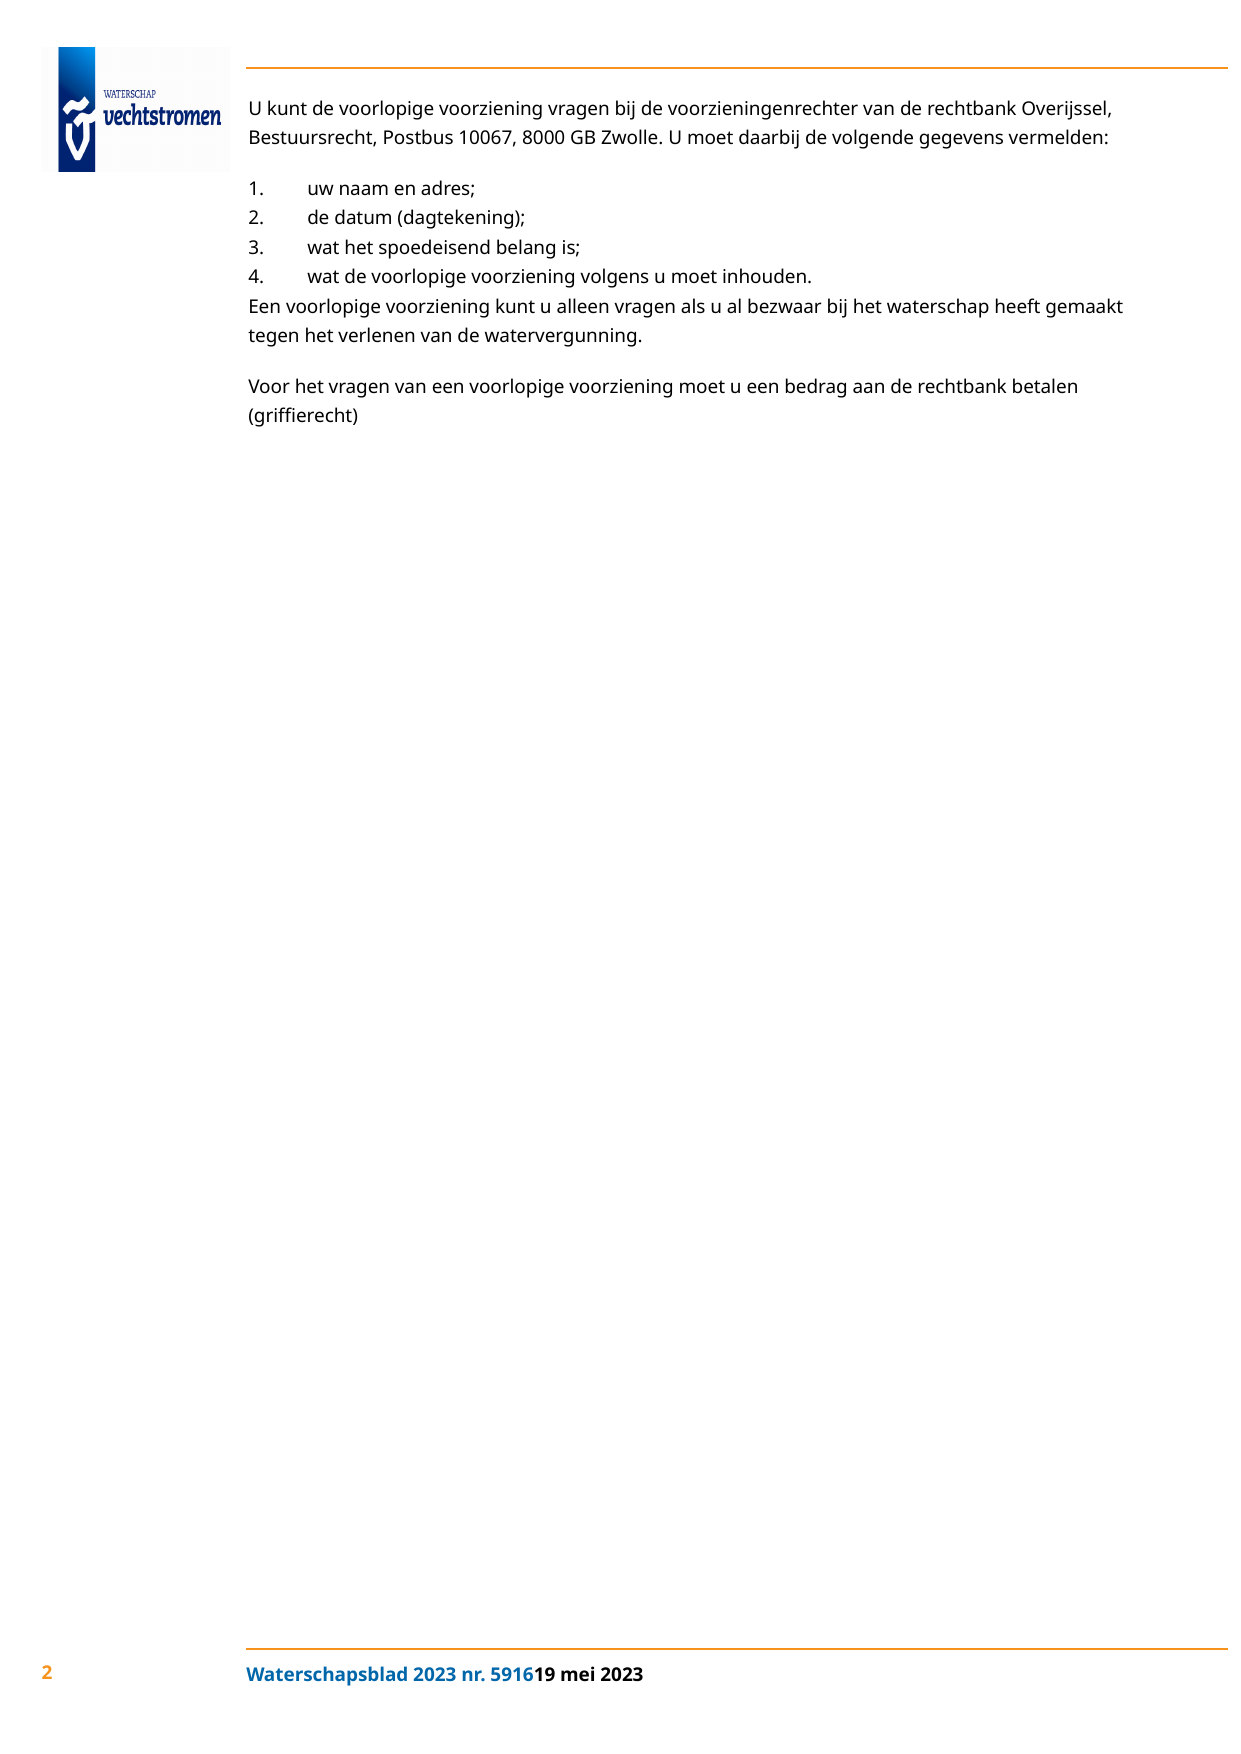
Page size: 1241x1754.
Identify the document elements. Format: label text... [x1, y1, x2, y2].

text Een voorlopige voorziening kunt u alleen vragen als u al bezwaar bij het waterschap heeft gemaakt tegen het verlenen van de watervergunning. [248, 293, 1152, 348]
list uw naam en adres; [248, 175, 1152, 201]
list wat de voorlopige voorziening volgens u moet inhouden. [248, 263, 1152, 289]
list wat het spoedeisend belang is; [248, 234, 1152, 260]
text U kunt de voorlopige voorziening vragen bij de voorzieningenrechter van de rechtbank Overijssel, Bestuursrecht, Postbus 10067, 8000 GB Zwolle. U moet daarbij de volgende gegevens vermelden: [248, 95, 1152, 150]
picture [41, 47, 231, 172]
text Voor het vragen van een voorlopige voorziening moet u een bedrag aan de rechtbank betalen (griffierecht) [248, 373, 1152, 428]
list de datum (dagtekening); [248, 204, 1152, 230]
